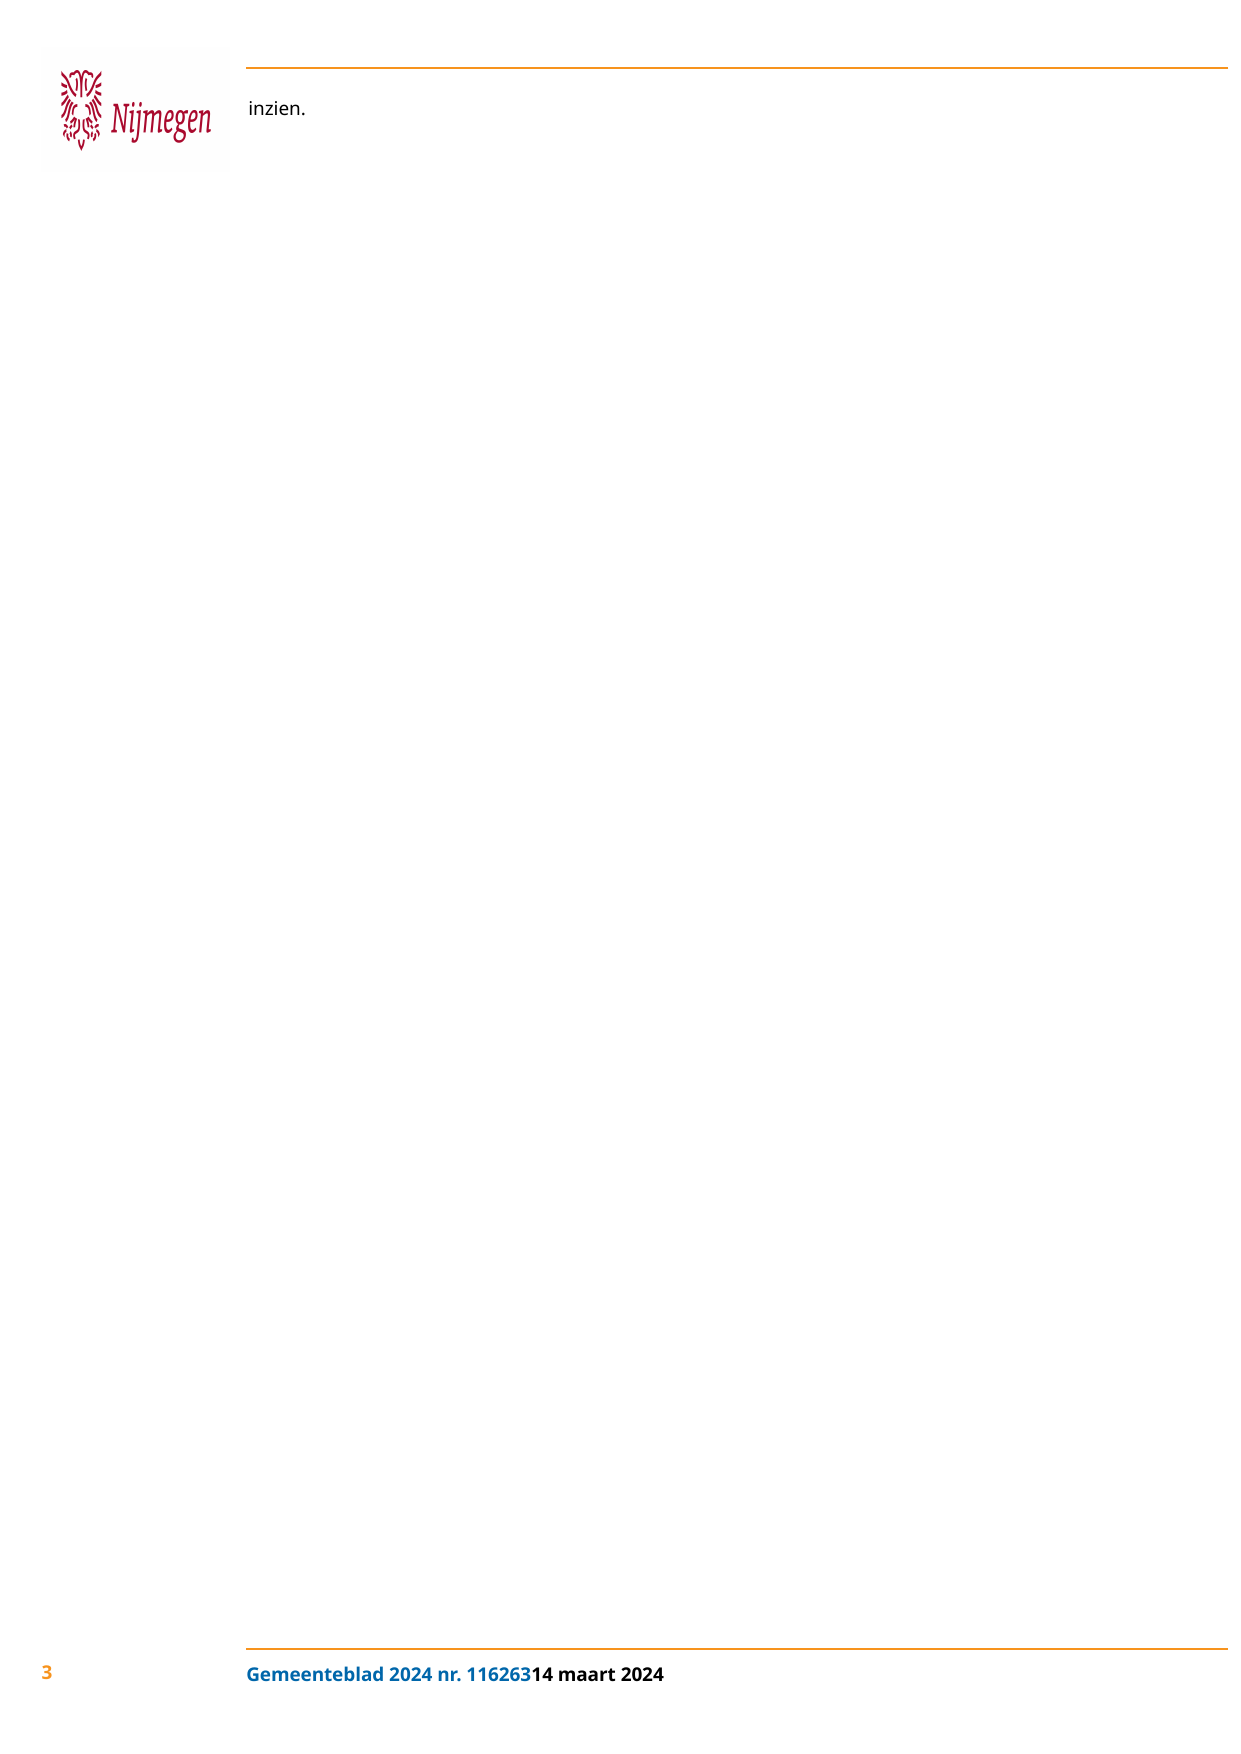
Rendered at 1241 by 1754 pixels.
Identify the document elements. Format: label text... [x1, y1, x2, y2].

picture [41, 47, 231, 172]
text inzien. [248, 95, 1152, 121]
